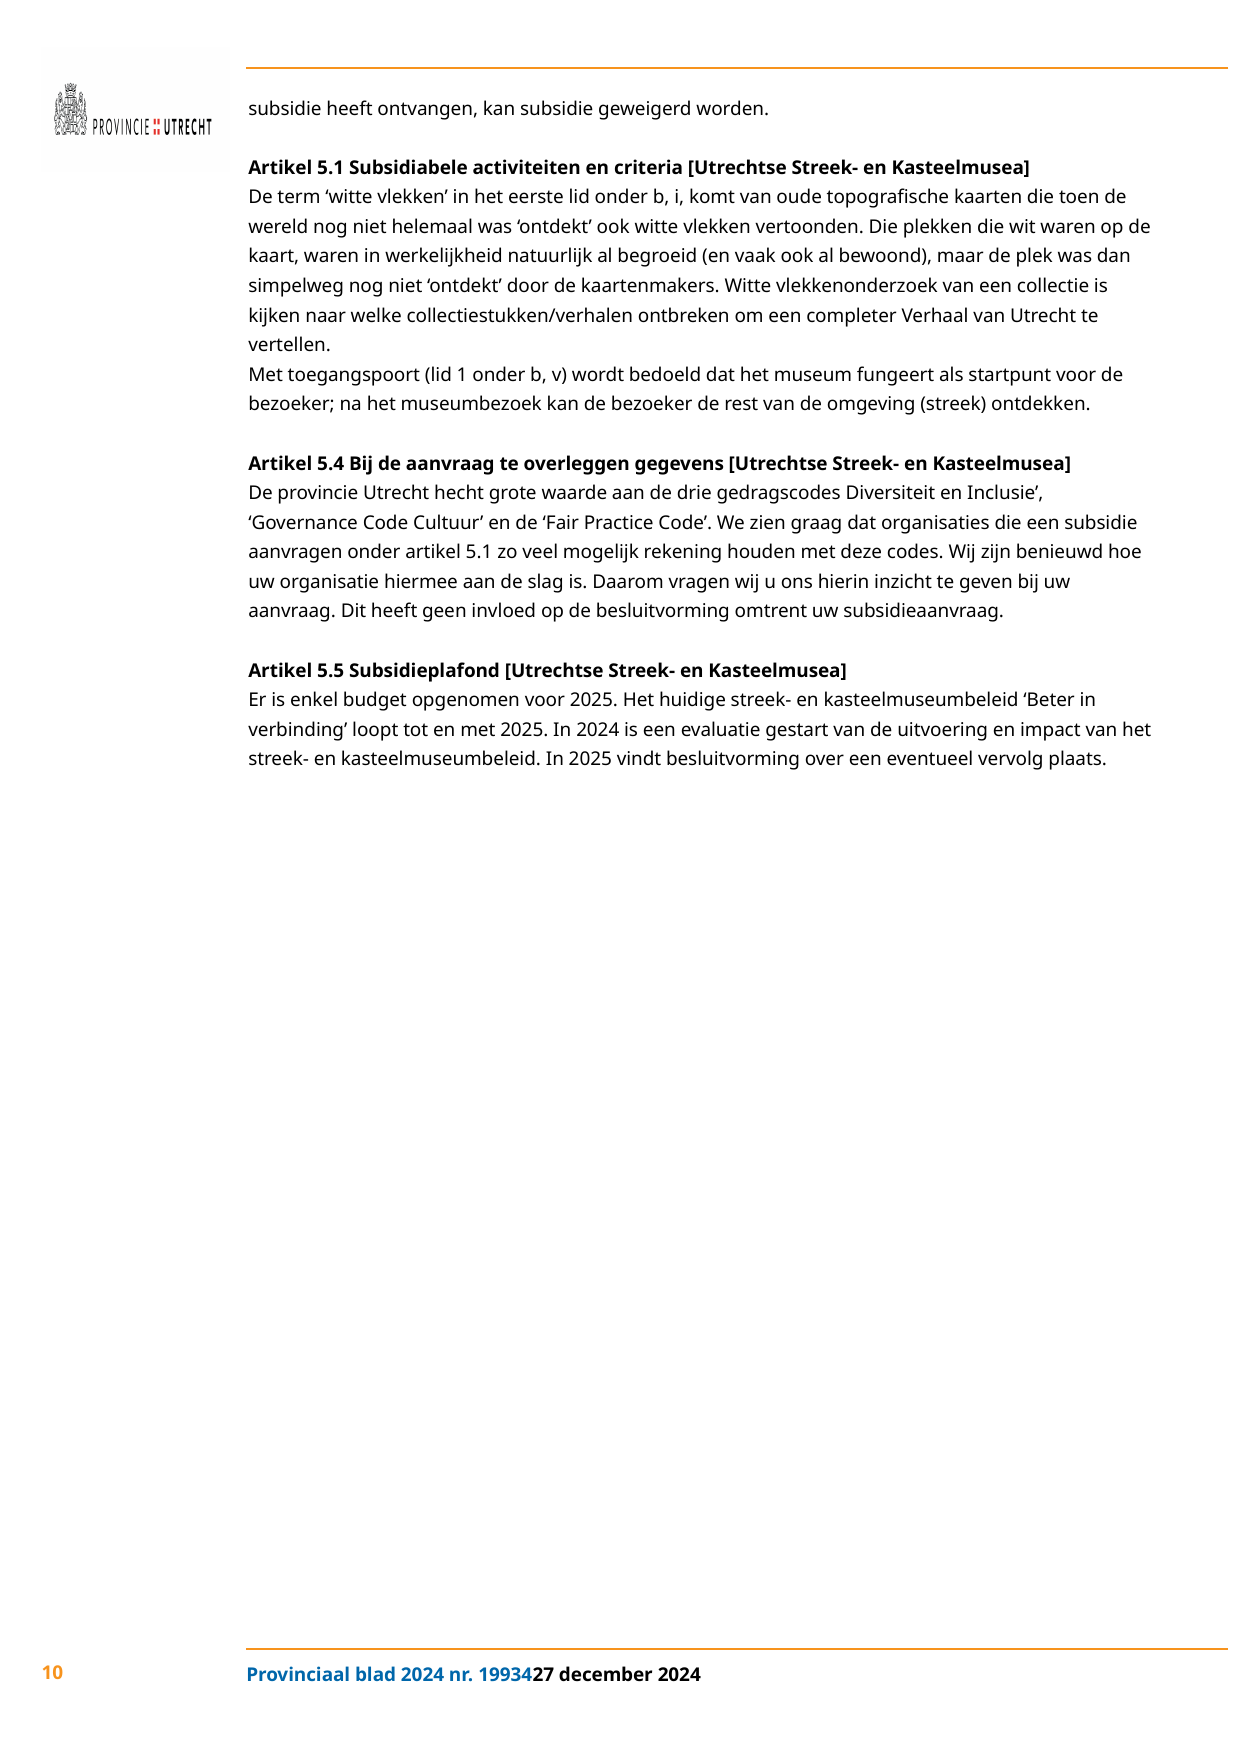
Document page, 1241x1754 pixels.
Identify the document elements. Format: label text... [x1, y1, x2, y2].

text subsidie heeft ontvangen, kan subsidie geweigerd worden. [248, 95, 1152, 121]
text De term ‘witte vlekken’ in het eerste lid onder b, i, komt van oude topografische kaarten die toen de wereld nog niet helemaal was ‘ontdekt’ ook witte vlekken vertoonden. Die plekken die wit waren op de kaart, waren in werkelijkheid natuurlijk al begroeid (en vaak ook al bewoond), maar de plek was dan simpelweg nog niet ‘ontdekt’ door de kaartenmakers. Witte vlekkenonderzoek van een collectie is kijken naar welke collectiestukken/verhalen ontbreken om een completer Verhaal van Utrecht te vertellen. [248, 183, 1152, 357]
text Artikel 5.1 Subsidiabele activiteiten en criteria [Utrechtse Streek- en Kasteelmusea] [248, 154, 1152, 180]
text De provincie Utrecht hecht grote waarde aan de drie gedragscodes Diversiteit en Inclusie’, ‘Governance Code Cultuur’ en de ‘Fair Practice Code’. We zien graag dat organisaties die een subsidie aanvragen onder artikel 5.1 zo veel mogelijk rekening houden met deze codes. Wij zijn benieuwd hoe uw organisatie hiermee aan de slag is. Daarom vragen wij u ons hierin inzicht te geven bij uw aanvraag. Dit heeft geen invloed op de besluitvorming omtrent uw subsidieaanvraag. [248, 479, 1152, 623]
text Er is enkel budget opgenomen voor 2025. Het huidige streek- en kasteelmuseumbeleid ‘Beter in verbinding’ loopt tot en met 2025. In 2024 is een evaluatie gestart van de uitvoering en impact van het streek- en kasteelmuseumbeleid. In 2025 vindt besluitvorming over een eventueel vervolg plaats. [248, 686, 1152, 771]
text Artikel 5.5 Subsidieplafond [Utrechtse Streek- en Kasteelmusea] [248, 657, 1152, 683]
text Artikel 5.4 Bij de aanvraag te overleggen gegevens [Utrechtse Streek- en Kasteelmusea] [248, 450, 1152, 476]
picture [41, 47, 231, 172]
text Met toegangspoort (lid 1 onder b, v) wordt bedoeld dat het museum fungeert als startpunt voor de bezoeker; na het museumbezoek kan de bezoeker de rest van de omgeving (streek) ontdekken. [248, 361, 1152, 416]
